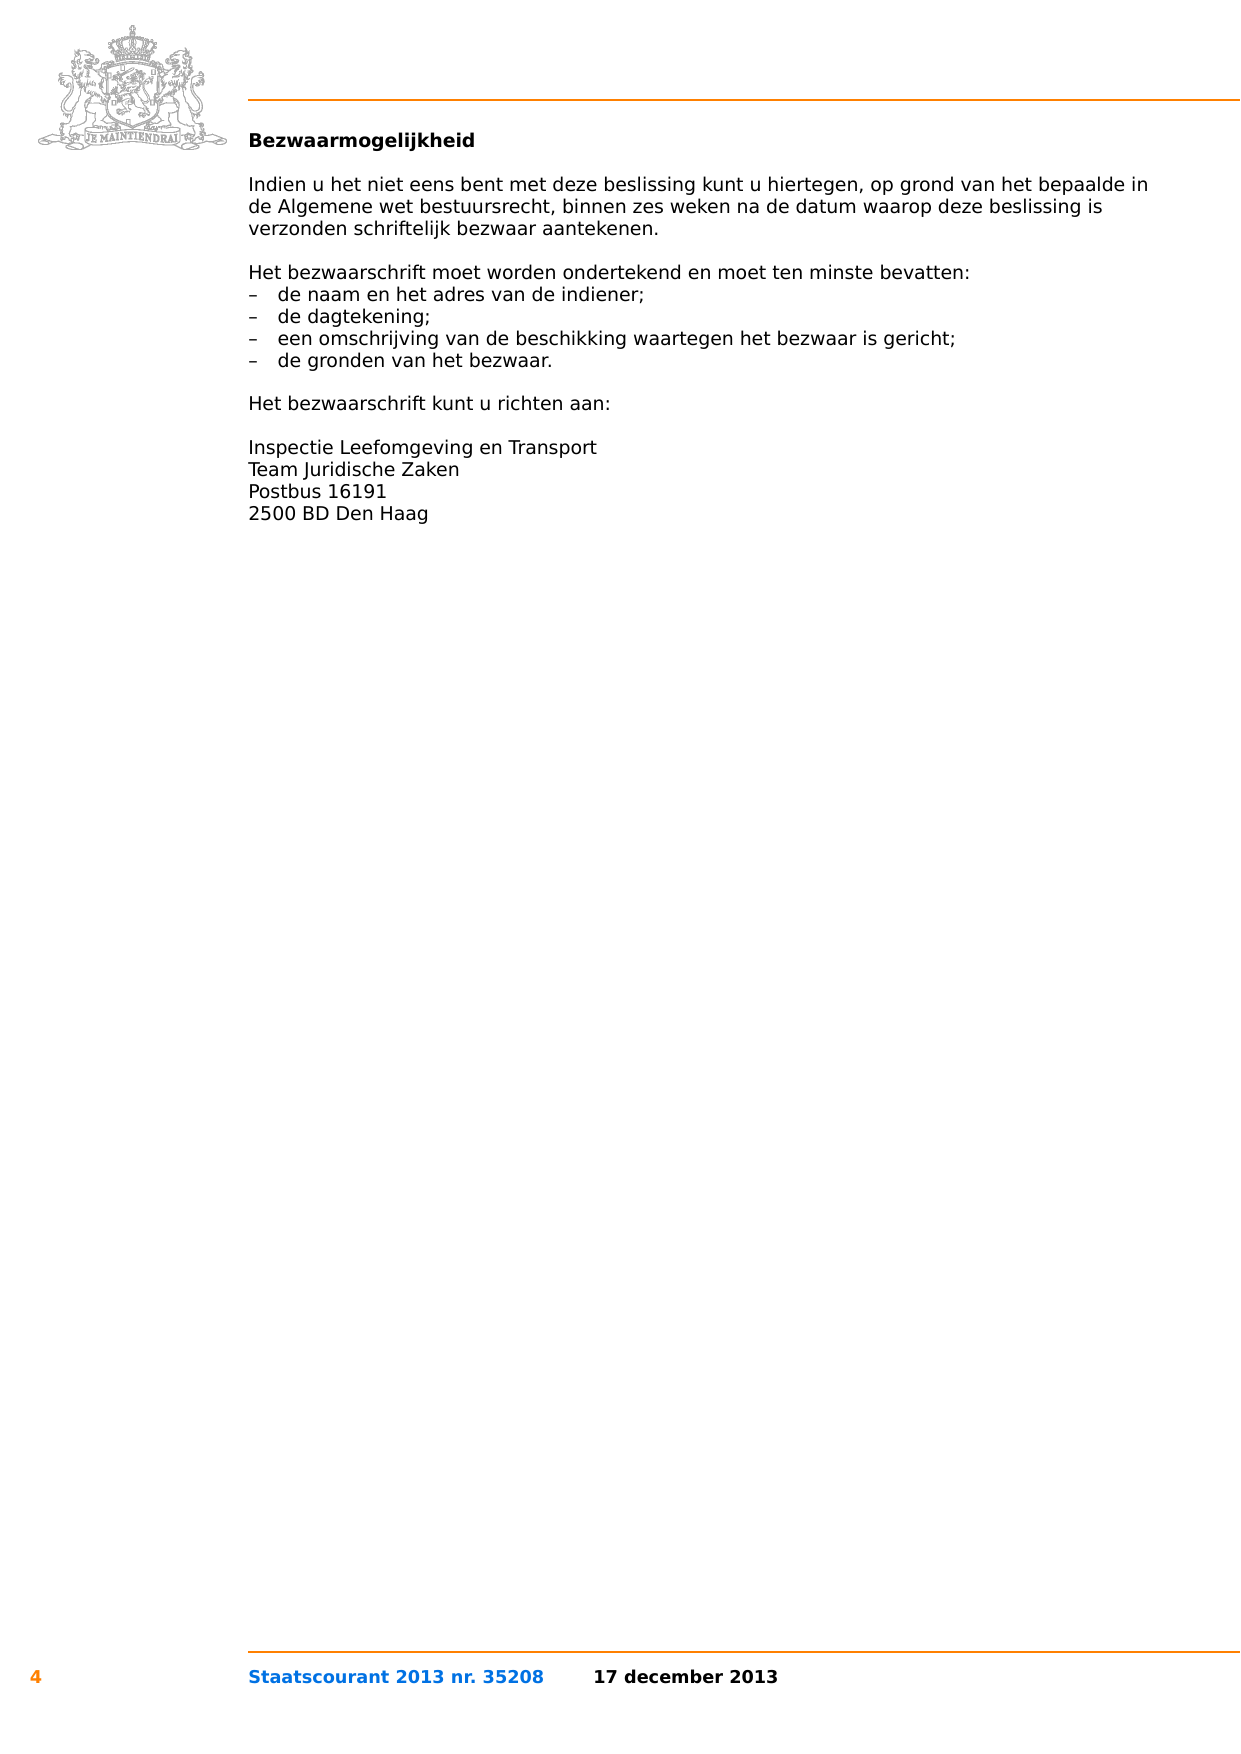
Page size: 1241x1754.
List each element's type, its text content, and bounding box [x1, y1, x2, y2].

text Indien u het niet eens bent met deze beslissing kunt u hiertegen, op grond van het bepaalde in de Algemene wet bestuursrecht, binnen zes weken na de datum waarop deze beslissing is verzonden schriftelijk bezwaar aantekenen. [248, 174, 1163, 240]
picture [38, 25, 227, 150]
text – de gronden van het bezwaar. [248, 349, 1163, 371]
text Het bezwaarschrift moet worden ondertekend en moet ten minste bevatten: [248, 262, 1163, 283]
text – de naam en het adres van de indiener; [248, 283, 1163, 306]
text Het bezwaarschrift kunt u richten aan: [248, 393, 1163, 415]
text 2500 BD Den Haag [248, 503, 1163, 525]
text Team Juridische Zaken [248, 459, 1163, 481]
text Postbus 16191 [248, 481, 1163, 503]
text – de dagtekening; [248, 306, 1163, 327]
text – een omschrijving van de beschikking waartegen het bezwaar is gericht; [248, 327, 1163, 349]
text Inspectie Leefomgeving en Transport [248, 437, 1163, 459]
text Bezwaarmogelijkheid [248, 130, 1163, 152]
